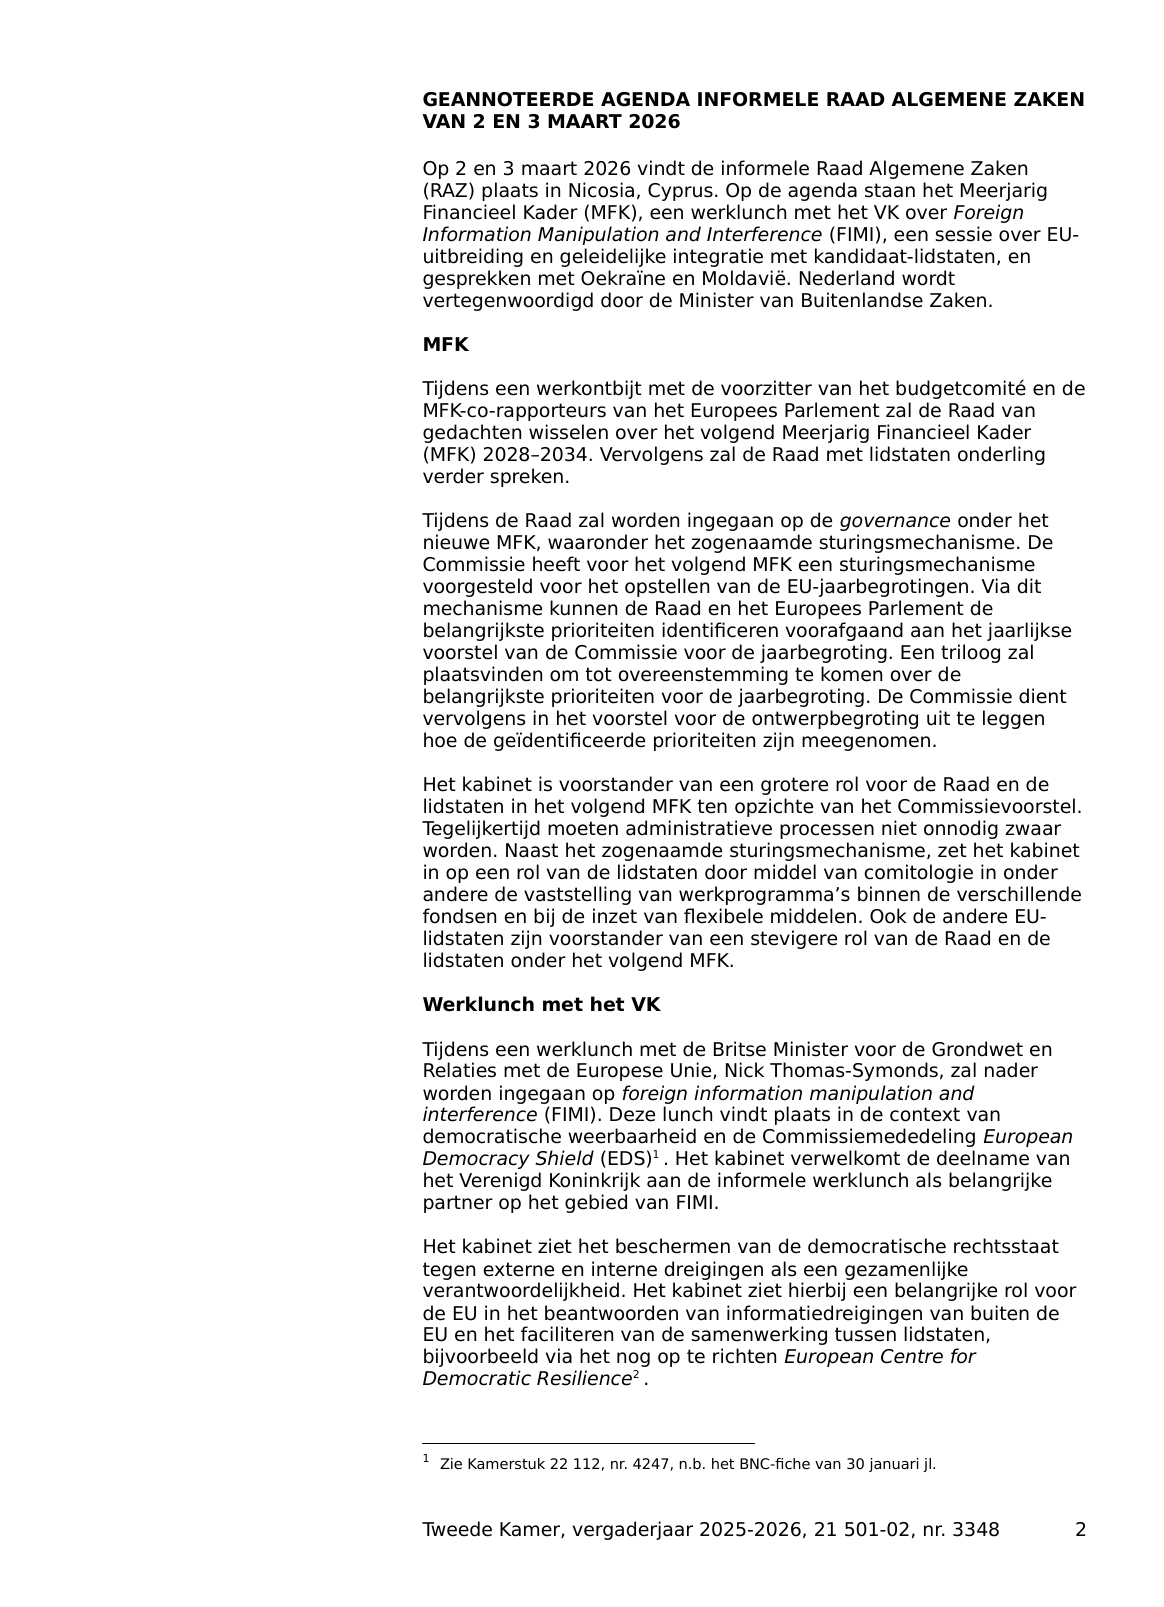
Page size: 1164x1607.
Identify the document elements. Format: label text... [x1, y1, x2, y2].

subtitle MFK [422, 334, 1087, 356]
subtitle GEANNOTEERDE AGENDA INFORMELE RAAD ALGEMENE ZAKEN VAN 2 EN 3 MAART 2026 [422, 89, 1087, 133]
text Tijdens de Raad zal worden ingegaan op de governance onder het nieuwe MFK, waaronder het zogenaamde sturingsmechanisme. De Commissie heeft voor het volgend MFK een sturingsmechanisme voorgesteld voor het opstellen van de EU-jaarbegrotingen. Via dit mechanisme kunnen de Raad en het Europees Parlement de belangrijkste prioriteiten identificeren voorafgaand aan het jaarlijkse voorstel van de Commissie voor de jaarbegroting. Een triloog zal plaatsvinden om tot overeenstemming te komen over de belangrijkste prioriteiten voor de jaarbegroting. De Commissie dient vervolgens in het voorstel voor de ontwerpbegroting uit te leggen hoe de geïdentificeerde prioriteiten zijn meegenomen. [422, 510, 1087, 752]
text Tijdens een werklunch met de Britse Minister voor de Grondwet en Relaties met de Europese Unie, Nick Thomas-Symonds, zal nader worden ingegaan op foreign information manipulation and interference (FIMI). Deze lunch vindt plaats in de context van democratische weerbaarheid en de Commissiemededeling European Democracy Shield (EDS). Het kabinet verwelkomt de deelname van het Verenigd Koninkrijk aan de informele werklunch als belangrijke partner op het gebied van FIMI. [422, 1038, 1087, 1214]
text Het kabinet ziet het beschermen van de democratische rechtsstaat tegen externe en interne dreigingen als een gezamenlijke verantwoordelijkheid. Het kabinet ziet hierbij een belangrijke rol voor de EU in het beantwoorden van informatiedreigingen van buiten de EU en het faciliteren van de samenwerking tussen lidstaten, bijvoorbeeld via het nog op te richten European Centre for Democratic Resilience. [422, 1236, 1087, 1390]
text Zie Kamerstuk 22 112, nr. 4247, n.b. het BNC-fiche van 30 januari jl. [422, 1452, 1087, 1474]
text Tijdens een werkontbijt met de voorzitter van het budgetcomité en de MFK-co-rapporteurs van het Europees Parlement zal de Raad van gedachten wisselen over het volgend Meerjarig Financieel Kader (MFK) 2028–2034. Vervolgens zal de Raad met lidstaten onderling verder spreken. [422, 378, 1087, 488]
subtitle Werklunch met het VK [422, 994, 1087, 1016]
text Het kabinet is voorstander van een grotere rol voor de Raad en de lidstaten in het volgend MFK ten opzichte van het Commissievoorstel. Tegelijkertijd moeten administratieve processen niet onnodig zwaar worden. Naast het zogenaamde sturingsmechanisme, zet het kabinet in op een rol van de lidstaten door middel van comitologie in onder andere de vaststelling van werkprogramma’s binnen de verschillende fondsen en bij de inzet van flexibele middelen. Ook de andere EU-lidstaten zijn voorstander van een stevigere rol van de Raad en de lidstaten onder het volgend MFK. [422, 774, 1087, 972]
text Op 2 en 3 maart 2026 vindt de informele Raad Algemene Zaken (RAZ) plaats in Nicosia, Cyprus. Op de agenda staan het Meerjarig Financieel Kader (MFK), een werklunch met het VK over Foreign Information Manipulation and Interference (FIMI), een sessie over EU-uitbreiding en geleidelijke integratie met kandidaat-lidstaten, en gesprekken met Oekraïne en Moldavië. Nederland wordt vertegenwoordigd door de Minister van Buitenlandse Zaken. [422, 158, 1087, 312]
